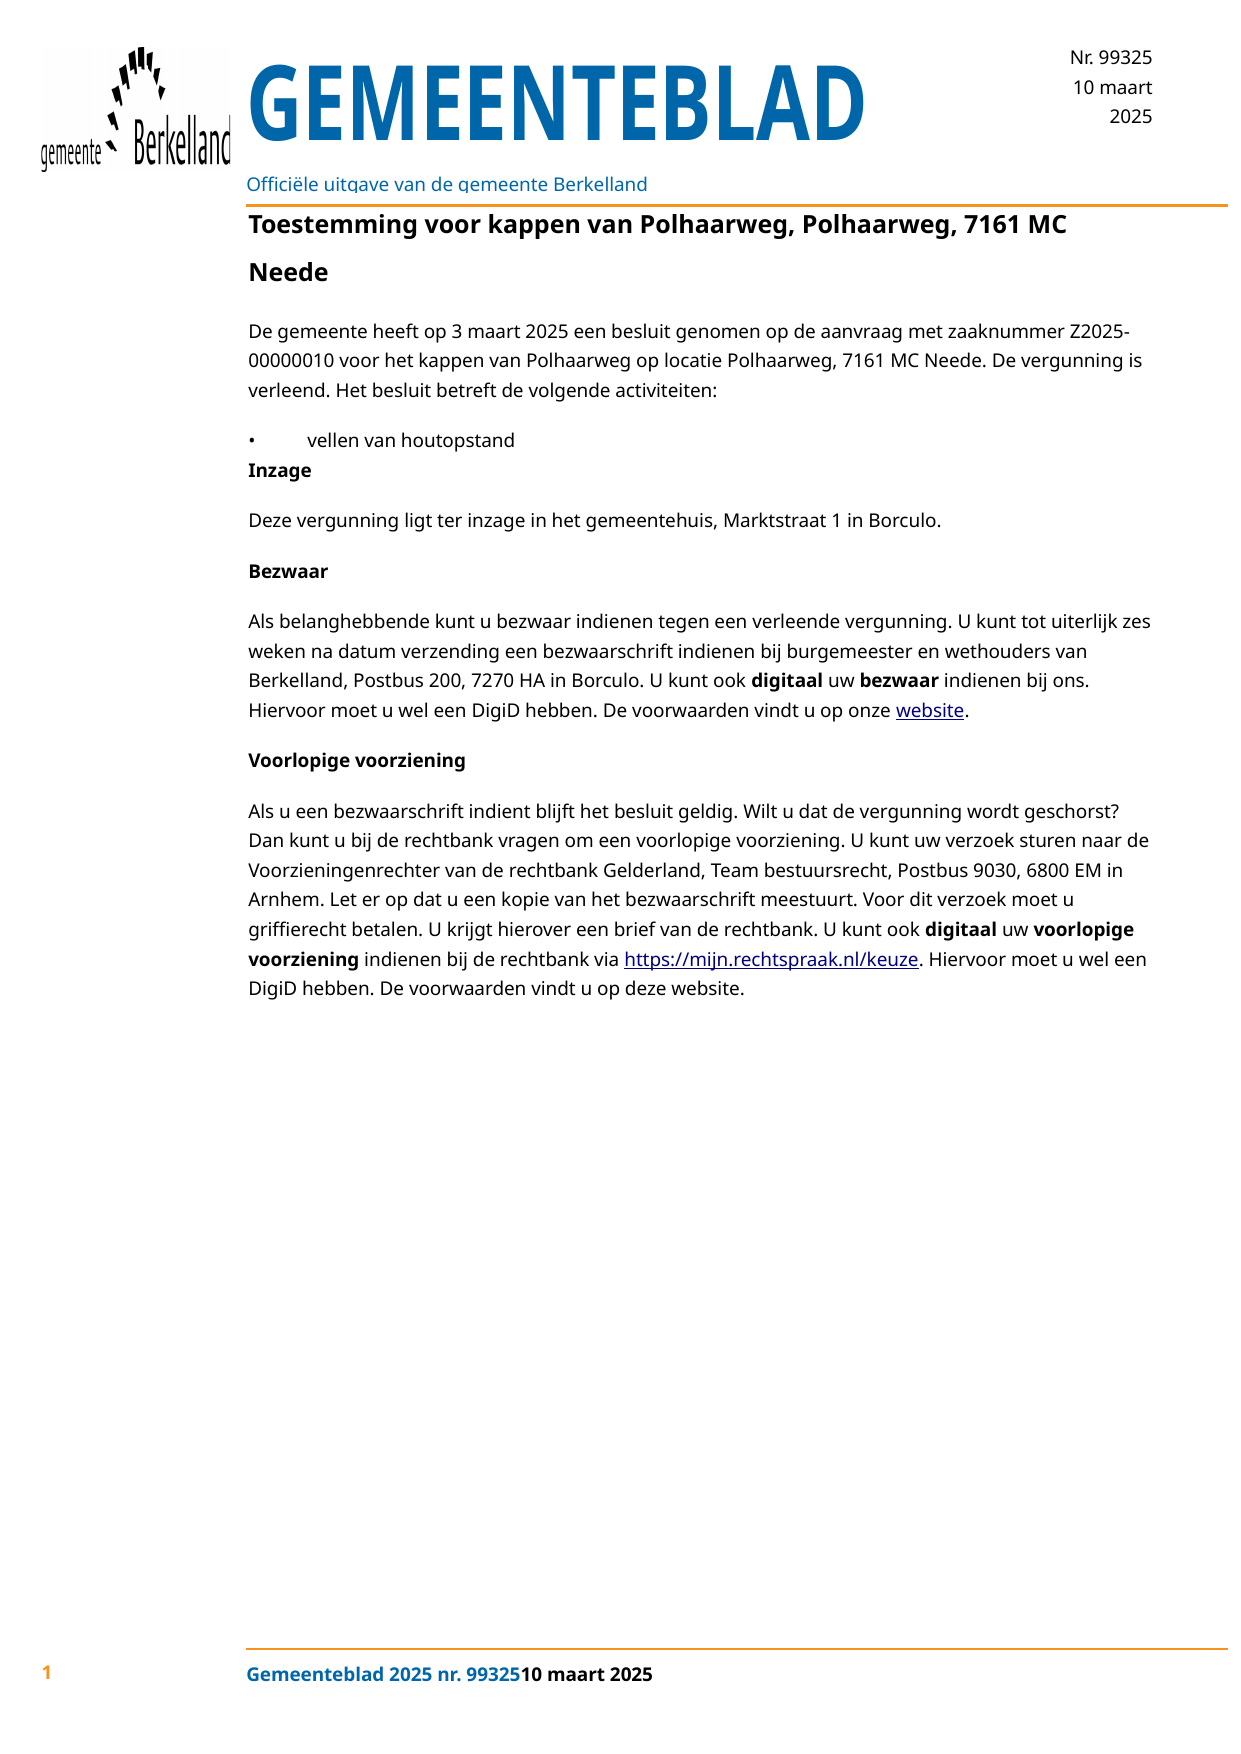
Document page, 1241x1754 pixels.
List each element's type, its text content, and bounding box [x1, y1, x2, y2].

text De gemeente heeft op 3 maart 2025 een besluit genomen op de aanvraag met zaaknummer Z2025-00000010 voor het kappen van Polhaarweg op locatie Polhaarweg, 7161 MC Neede. De vergunning is verleend. Het besluit betreft de volgende activiteiten: [248, 318, 1152, 403]
text Inzage [248, 457, 1152, 483]
list vellen van houtopstand [248, 427, 1152, 453]
picture [41, 47, 231, 172]
text Toestemming voor kappen van Polhaarweg, Polhaarweg, 7161 MC Neede [248, 207, 1152, 288]
text Deze vergunning ligt ter inzage in het gemeentehuis, Marktstraat 1 in Borculo. [248, 507, 1152, 533]
text Voorlopige voorziening [248, 747, 1152, 773]
text Bezwaar [248, 558, 1152, 584]
text Als u een bezwaarschrift indient blijft het besluit geldig. Wilt u dat de vergunning wordt geschorst? Dan kunt u bij de rechtbank vragen om een voorlopige voorziening. U kunt uw verzoek sturen naar de Voorzieningenrechter van de rechtbank Gelderland, Team bestuursrecht, Postbus 9030, 6800 EM in Arnhem. Let er op dat u een kopie van het bezwaarschrift meestuurt. Voor dit verzoek moet u griffierecht betalen. U krijgt hierover een brief van de rechtbank. U kunt ook digitaal uw voorlopige voorziening indienen bij de rechtbank via https://mijn.rechtspraak.nl/keuze. Hiervoor moet u wel een DigiD hebben. De voorwaarden vindt u op deze website. [248, 798, 1152, 1001]
text Als belanghebbende kunt u bezwaar indienen tegen een verleende vergunning. U kunt tot uiterlijk zes weken na datum verzending een bezwaarschrift indienen bij burgemeester en wethouders van Berkelland, Postbus 200, 7270 HA in Borculo. U kunt ook digitaal uw bezwaar indienen bij ons. Hiervoor moet u wel een DigiD hebben. De voorwaarden vindt u op onze website. [248, 608, 1152, 723]
